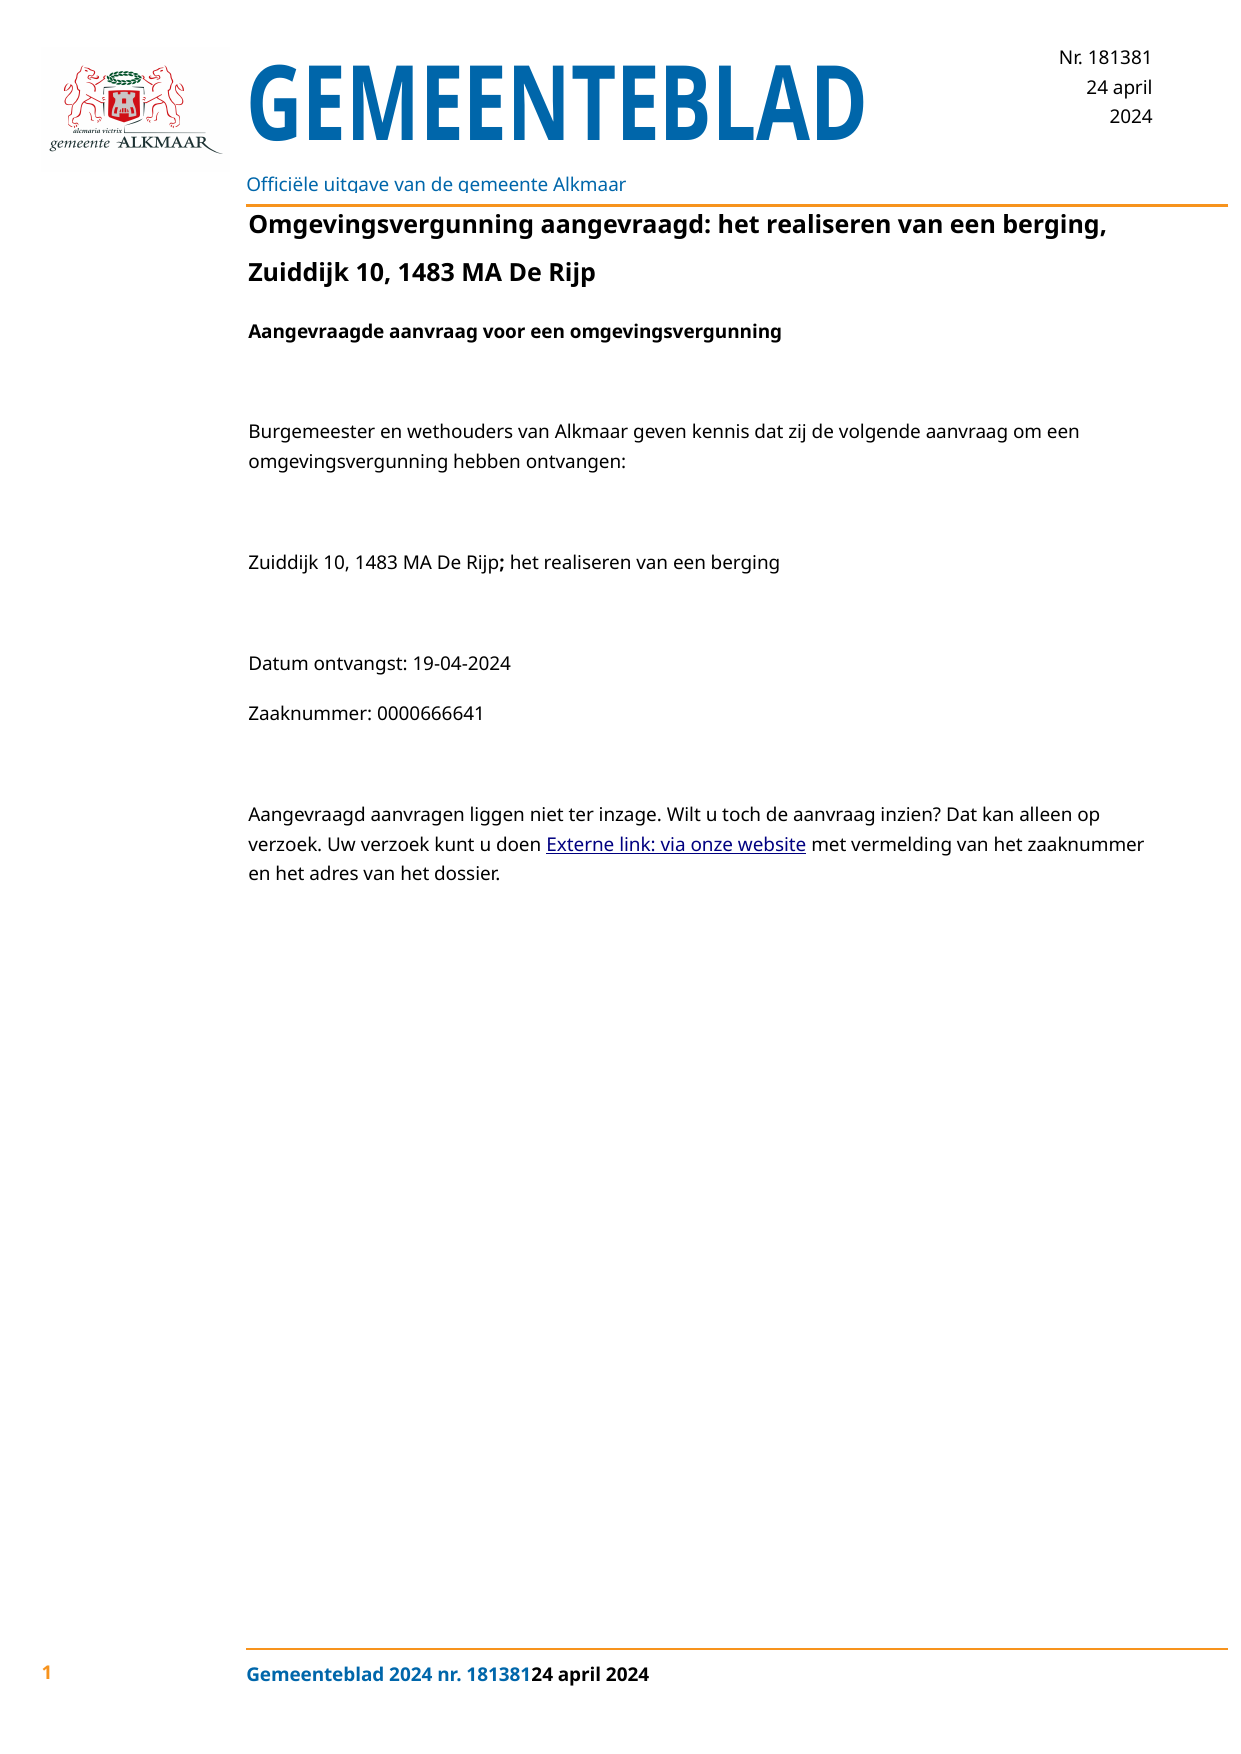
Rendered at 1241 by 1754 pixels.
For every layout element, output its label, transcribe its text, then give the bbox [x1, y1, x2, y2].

picture [41, 47, 231, 172]
text Datum ontvangst: 19-04-2024 [248, 650, 1152, 676]
text Zuiddijk 10, 1483 MA De Rijp; het realiseren van een berging [248, 549, 1152, 575]
text Zaaknummer: 0000666641 [248, 700, 1152, 726]
text Aangevraagd aanvragen liggen niet ter inzage. Wilt u toch de aanvraag inzien? Dat kan alleen op verzoek. Uw verzoek kunt u doen Externe link: via onze website met vermelding van het zaaknummer en het adres van het dossier. [248, 801, 1152, 886]
text Aangevraagde aanvraag voor een omgevingsvergunning [248, 318, 1152, 344]
text Omgevingsvergunning aangevraagd: het realiseren van een berging, Zuiddijk 10, 1483 MA De Rijp [248, 207, 1152, 288]
text Burgemeester en wethouders van Alkmaar geven kennis dat zij de volgende aanvraag om een omgevingsvergunning hebben ontvangen: [248, 419, 1152, 474]
